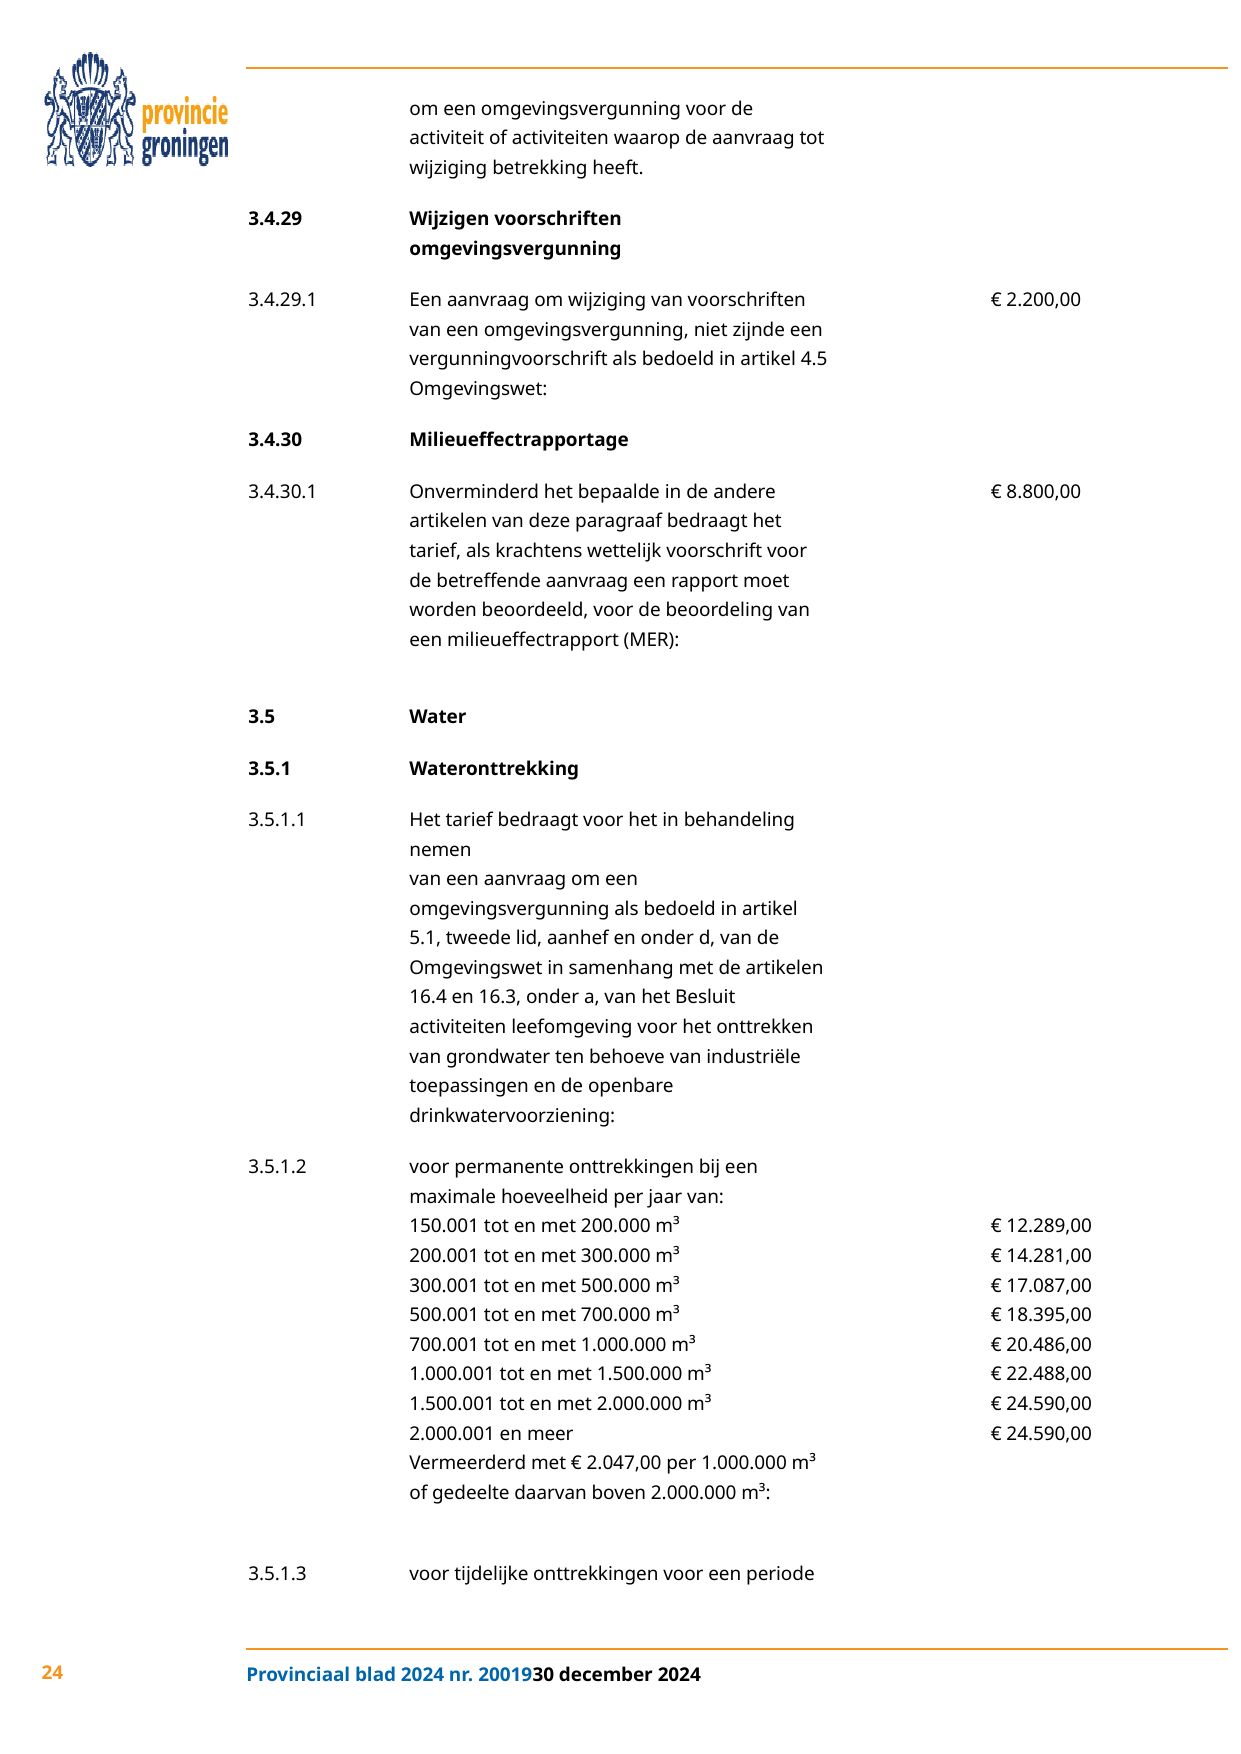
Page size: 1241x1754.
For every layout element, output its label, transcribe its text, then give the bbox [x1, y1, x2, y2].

table_cell € 2.200,00 [991, 286, 1152, 401]
picture [41, 47, 231, 172]
table_cell [409, 1128, 829, 1153]
table_cell [409, 261, 829, 286]
table_cell [991, 180, 1152, 205]
table_cell Onverminderd het bepaalde in de andere artikelen van deze paragraaf bedraagt het tarief, als krachtens wettelijk voorschrift voor de betreffende aanvraag een rapport moet worden beoordeeld, voor de beoordeling van een milieueffectrapport (MER): [409, 478, 829, 652]
table_cell voor permanente onttrekkingen bij een maximale hoeveelheid per jaar van: 150.001 tot en met 200.000 m³ 200.001 tot en met 300.000 m³ 300.001 tot en met 500.000 m³ 500.001 tot en met 700.000 m³ 700.001 tot en met 1.000.000 m³ 1.000.001 tot en met 1.500.000 m³ 1.500.001 tot en met 2.000.000 m³ 2.000.001 en meer Vermeerderd met € 2.047,00 per 1.000.000 m³ of gedeelte daarvan boven 2.000.000 m³: [409, 1154, 829, 1534]
table_cell Een aanvraag om wijziging van voorschriften van een omgevingsvergunning, niet zijnde een vergunningvoorschrift als bedoeld in artikel 4.5 Omgevingswet: [409, 286, 829, 401]
table_cell [248, 1128, 409, 1153]
table_cell [829, 678, 991, 703]
table_cell [829, 652, 991, 677]
table_cell Water [409, 703, 829, 729]
table_cell [248, 401, 409, 427]
table_cell [991, 1534, 1152, 1560]
table_cell [248, 780, 409, 806]
table_cell [248, 1534, 409, 1560]
table_cell [248, 180, 409, 205]
table_cell [829, 780, 991, 806]
table_cell [991, 453, 1152, 478]
table_cell [829, 205, 991, 261]
table_cell [829, 427, 991, 452]
table_cell [991, 205, 1152, 261]
table_cell € 8.800,00 [991, 478, 1152, 652]
table_cell [829, 729, 991, 755]
table_cell 3.5.1.2 [248, 1154, 409, 1534]
table_cell Milieueffectrapportage [409, 427, 829, 452]
table_cell [248, 652, 409, 677]
table_cell [248, 453, 409, 478]
table_cell [829, 261, 991, 286]
table_cell [829, 1560, 991, 1586]
table_cell 3.5.1.1 [248, 806, 409, 1128]
table_cell Wijzigen voorschriften omgevingsvergunning [409, 205, 829, 261]
table_cell [409, 1534, 829, 1560]
table_cell om een omgevingsvergunning voor de activiteit of activiteiten waarop de aanvraag tot wijziging betrekking heeft. [409, 95, 829, 180]
table_cell [991, 427, 1152, 452]
table_cell [991, 678, 1152, 703]
table_cell [829, 1154, 991, 1534]
table_cell [829, 180, 991, 205]
table_cell 3.4.29 [248, 205, 409, 261]
table_cell [991, 261, 1152, 286]
table_cell [409, 180, 829, 205]
table_cell [409, 729, 829, 755]
table_cell [248, 261, 409, 286]
table_cell [991, 806, 1152, 1128]
table_cell [409, 678, 829, 703]
table_cell [409, 453, 829, 478]
table_cell [829, 478, 991, 652]
table_cell voor tijdelijke onttrekkingen voor een periode [409, 1560, 829, 1586]
table_cell [991, 729, 1152, 755]
table_cell [829, 1534, 991, 1560]
table_cell 3.4.30 [248, 427, 409, 452]
table_cell 3.5.1 [248, 755, 409, 780]
table_cell [991, 1560, 1152, 1586]
table_cell 3.5 [248, 703, 409, 729]
table_cell [829, 401, 991, 427]
table_cell [248, 95, 409, 180]
table_cell Wateronttrekking [409, 755, 829, 780]
table_cell € 12.289,00 € 14.281,00 € 17.087,00 € 18.395,00 € 20.486,00 € 22.488,00 € 24.590,00 € 24.590,00 [991, 1154, 1152, 1534]
table_cell [991, 780, 1152, 806]
table_cell [991, 652, 1152, 677]
table_cell [409, 652, 829, 677]
table_cell [829, 286, 991, 401]
table_cell 3.4.30.1 [248, 478, 409, 652]
table_cell [991, 755, 1152, 780]
table_cell [991, 401, 1152, 427]
table_cell [248, 729, 409, 755]
table_cell [991, 95, 1152, 180]
table_cell [829, 703, 991, 729]
table_cell Het tarief bedraagt voor het in behandeling nemen van een aanvraag om een omgevingsvergunning als bedoeld in artikel 5.1, tweede lid, aanhef en onder d, van de Omgevingswet in samenhang met de artikelen 16.4 en 16.3, onder a, van het Besluit activiteiten leefomgeving voor het onttrekken van grondwater ten behoeve van industriële toepassingen en de openbare drinkwatervoorziening: [409, 806, 829, 1128]
table_cell [409, 780, 829, 806]
table_cell 3.4.29.1 [248, 286, 409, 401]
table_cell [829, 755, 991, 780]
table_cell [829, 1128, 991, 1153]
table_cell [829, 453, 991, 478]
table_cell [991, 1128, 1152, 1153]
table_cell [991, 703, 1152, 729]
table_cell 3.5.1.3 [248, 1560, 409, 1586]
table_cell [829, 806, 991, 1128]
table_cell [409, 401, 829, 427]
table_cell [248, 678, 409, 703]
table_cell [829, 95, 991, 180]
